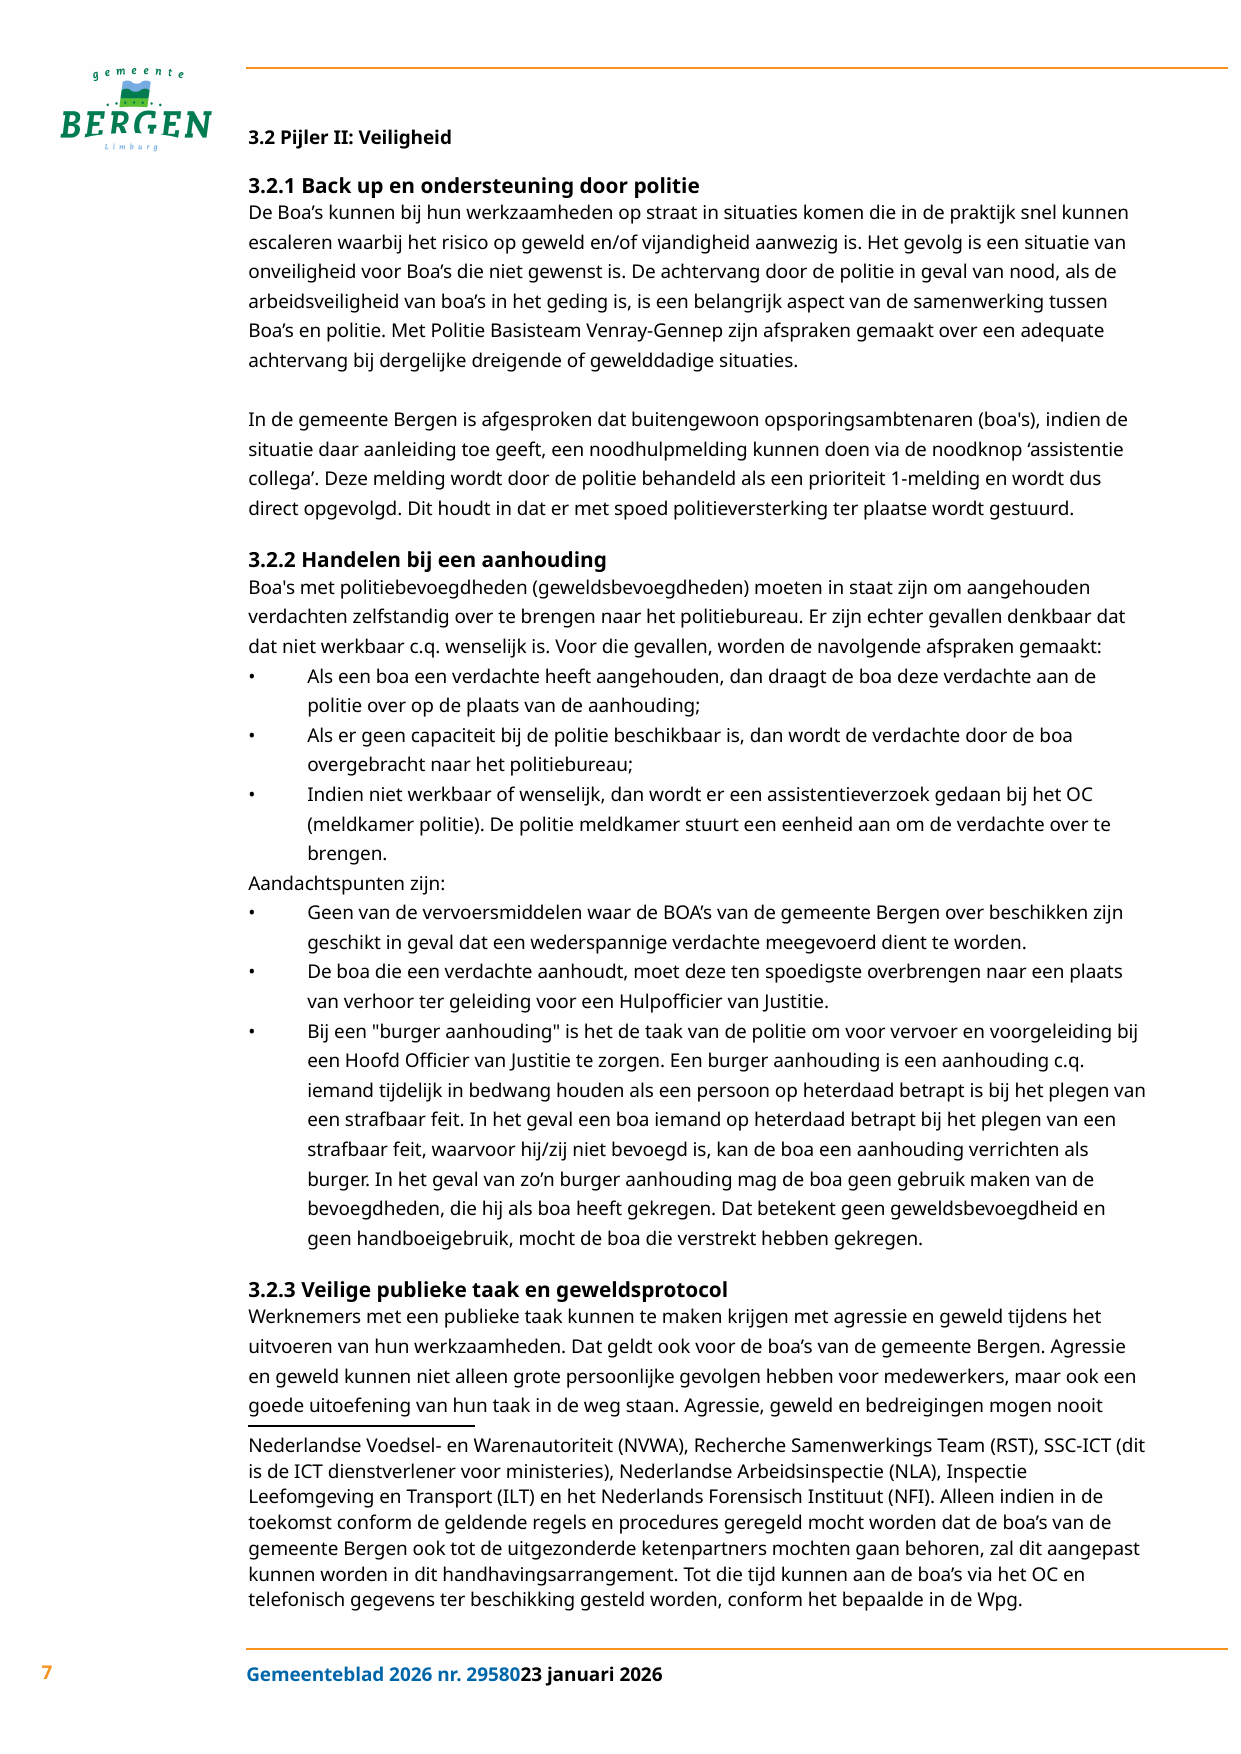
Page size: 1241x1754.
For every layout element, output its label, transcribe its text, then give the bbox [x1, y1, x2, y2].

list Bij een "burger aanhouding" is het de taak van de politie om voor vervoer en voorgeleiding bij een Hoofd Officier van Justitie te zorgen. Een burger aanhouding is een aanhouding c.q. iemand tijdelijk in bedwang houden als een persoon op heterdaad betrapt is bij het plegen van een strafbaar feit. In het geval een boa iemand op heterdaad betrapt bij het plegen van een strafbaar feit, waarvoor hij/zij niet bevoegd is, kan de boa een aanhouding verrichten als burger. In het geval van zo’n burger aanhouding mag de boa geen gebruik maken van de bevoegdheden, die hij als boa heeft gekregen. Dat betekent geen geweldsbevoegdheid en geen handboeigebruik, mocht de boa die verstrekt hebben gekregen. [248, 1018, 1152, 1251]
list Als er geen capaciteit bij de politie beschikbaar is, dan wordt de verdachte door de boa overgebracht naar het politiebureau; [248, 722, 1152, 777]
text Aandachtspunten zijn: [248, 870, 1152, 896]
list De boa die een verdachte aanhoudt, moet deze ten spoedigste overbrengen naar een plaats van verhoor ter geleiding voor een Hulpofficier van Justitie. [248, 959, 1152, 1014]
list Geen van de vervoersmiddelen waar de BOA’s van de gemeente Bergen over beschikken zijn geschikt in geval dat een wederspannige verdachte meegevoerd dient te worden. [248, 899, 1152, 955]
picture [41, 47, 231, 172]
text Boa's met politiebevoegdheden (geweldsbevoegdheden) moeten in staat zijn om aangehouden verdachten zelfstandig over te brengen naar het politiebureau. Er zijn echter gevallen denkbaar dat dat niet werkbaar c.q. wenselijk is. Voor die gevallen, worden de navolgende afspraken gemaakt: [248, 574, 1152, 659]
text Nederlandse Voedsel- en Warenautoriteit (NVWA), Recherche Samenwerkings Team (RST), SSC-ICT (dit is de ICT dienstverlener voor ministeries), Nederlandse Arbeidsinspectie (NLA), Inspectie Leefomgeving en Transport (ILT) en het Nederlands Forensisch Instituut (NFI). Alleen indien in de toekomst conform de geldende regels en procedures geregeld mocht worden dat de boa’s van de gemeente Bergen ook tot de uitgezonderde ketenpartners mochten gaan behoren, zal dit aangepast kunnen worden in dit handhavingsarrangement. Tot die tijd kunnen aan de boa’s via het OC en telefonisch gegevens ter beschikking gesteld worden, conform het bepaalde in de Wpg. [248, 1432, 1152, 1612]
text Werknemers met een publieke taak kunnen te maken krijgen met agressie en geweld tijdens het uitvoeren van hun werkzaamheden. Dat geldt ook voor de boa’s van de gemeente Bergen. Agressie en geweld kunnen niet alleen grote persoonlijke gevolgen hebben voor medewerkers, maar ook een goede uitoefening van hun taak in de weg staan. Agressie, geweld en bedreigingen mogen nooit [248, 1304, 1152, 1418]
list Als een boa een verdachte heeft aangehouden, dan draagt de boa deze verdachte aan de politie over op de plaats van de aanhouding; [248, 663, 1152, 718]
text In de gemeente Bergen is afgesproken dat buitengewoon opsporingsambtenaren (boa's), indien de situatie daar aanleiding toe geeft, een noodhulpmelding kunnen doen via de noodknop ‘assistentie collega’. Deze melding wordt door de politie behandeld als een prioriteit 1-melding en wordt dus direct opgevolgd. Dit houdt in dat er met spoed politieversterking ter plaatse wordt gestuurd. [248, 406, 1152, 521]
text 3.2.2 Handelen bij een aanhouding [248, 546, 1152, 574]
text 3.2.1 Back up en ondersteuning door politie [248, 171, 1152, 199]
text De Boa’s kunnen bij hun werkzaamheden op straat in situaties komen die in de praktijk snel kunnen escaleren waarbij het risico op geweld en/of vijandigheid aanwezig is. Het gevolg is een situatie van onveiligheid voor Boa’s die niet gewenst is. De achtervang door de politie in geval van nood, als de arbeidsveiligheid van boa’s in het geding is, is een belangrijk aspect van de samenwerking tussen Boa’s en politie. Met Politie Basisteam Venray-Gennep zijn afspraken gemaakt over een adequate achtervang bij dergelijke dreigende of gewelddadige situaties. [248, 199, 1152, 373]
list Indien niet werkbaar of wenselijk, dan wordt er een assistentieverzoek gedaan bij het OC (meldkamer politie). De politie meldkamer stuurt een eenheid aan om de verdachte over te brengen. [248, 781, 1152, 866]
text 3.2.3 Veilige publieke taak en geweldsprotocol [248, 1275, 1152, 1304]
text 3.2 Pijler II: Veiligheid [248, 124, 1152, 150]
